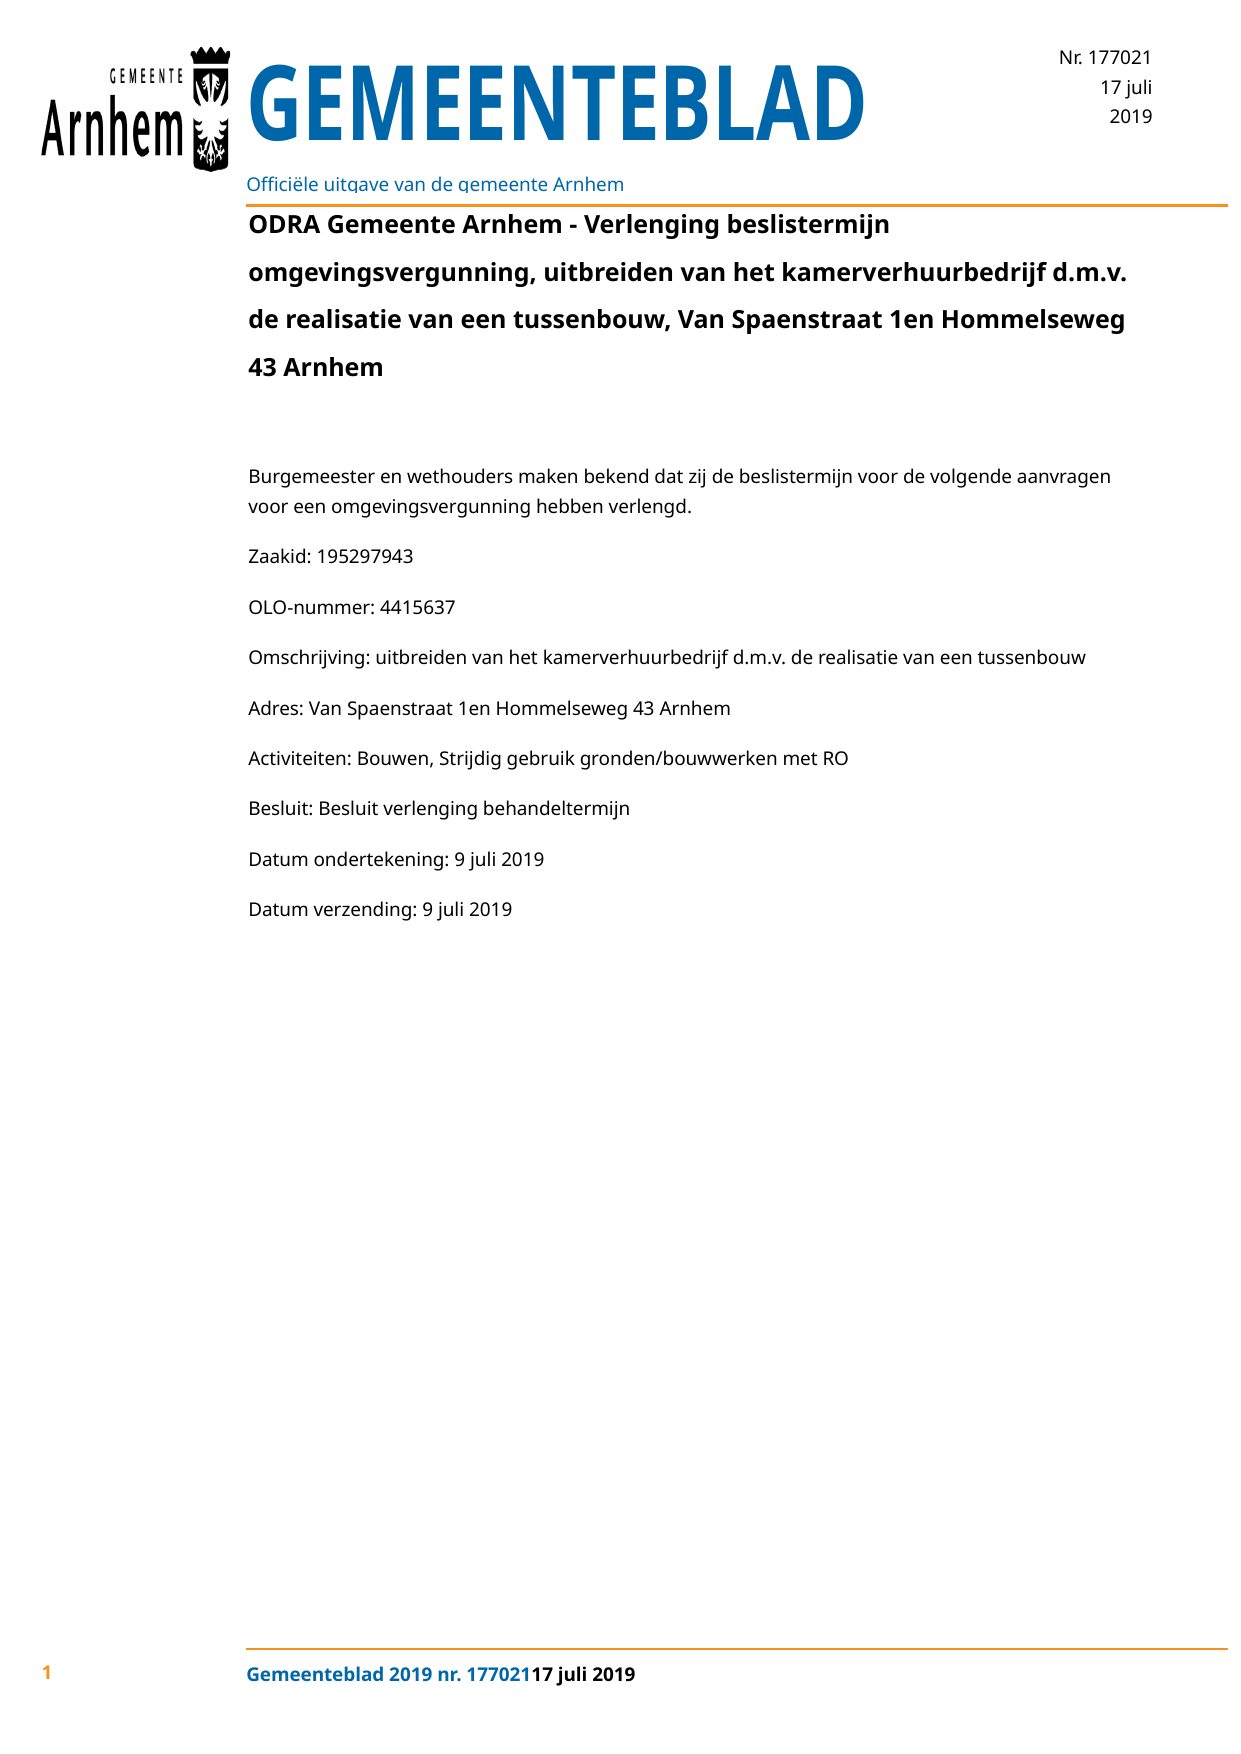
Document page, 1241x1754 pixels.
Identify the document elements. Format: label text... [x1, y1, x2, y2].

text Datum verzending: 9 juli 2019 [248, 896, 1152, 922]
text Activiteiten: Bouwen, Strijdig gebruik gronden/bouwwerken met RO [248, 745, 1152, 771]
text Burgemeester en wethouders maken bekend dat zij de beslistermijn voor de volgende aanvragen voor een omgevingsvergunning hebben verlengd. [248, 463, 1152, 519]
text Omschrijving: uitbreiden van het kamerverhuurbedrijf d.m.v. de realisatie van een tussenbouw [248, 644, 1152, 670]
text Zaakid: 195297943 [248, 543, 1152, 569]
text ODRA Gemeente Arnhem - Verlenging beslistermijn omgevingsvergunning, uitbreiden van het kamerverhuurbedrijf d.m.v. de realisatie van een tussenbouw, Van Spaenstraat 1en Hommelseweg 43 Arnhem [248, 207, 1152, 384]
text Adres: Van Spaenstraat 1en Hommelseweg 43 Arnhem [248, 695, 1152, 721]
text Besluit: Besluit verlenging behandeltermijn [248, 796, 1152, 821]
text Datum ondertekening: 9 juli 2019 [248, 846, 1152, 872]
picture [41, 47, 231, 172]
text OLO-nummer: 4415637 [248, 594, 1152, 620]
